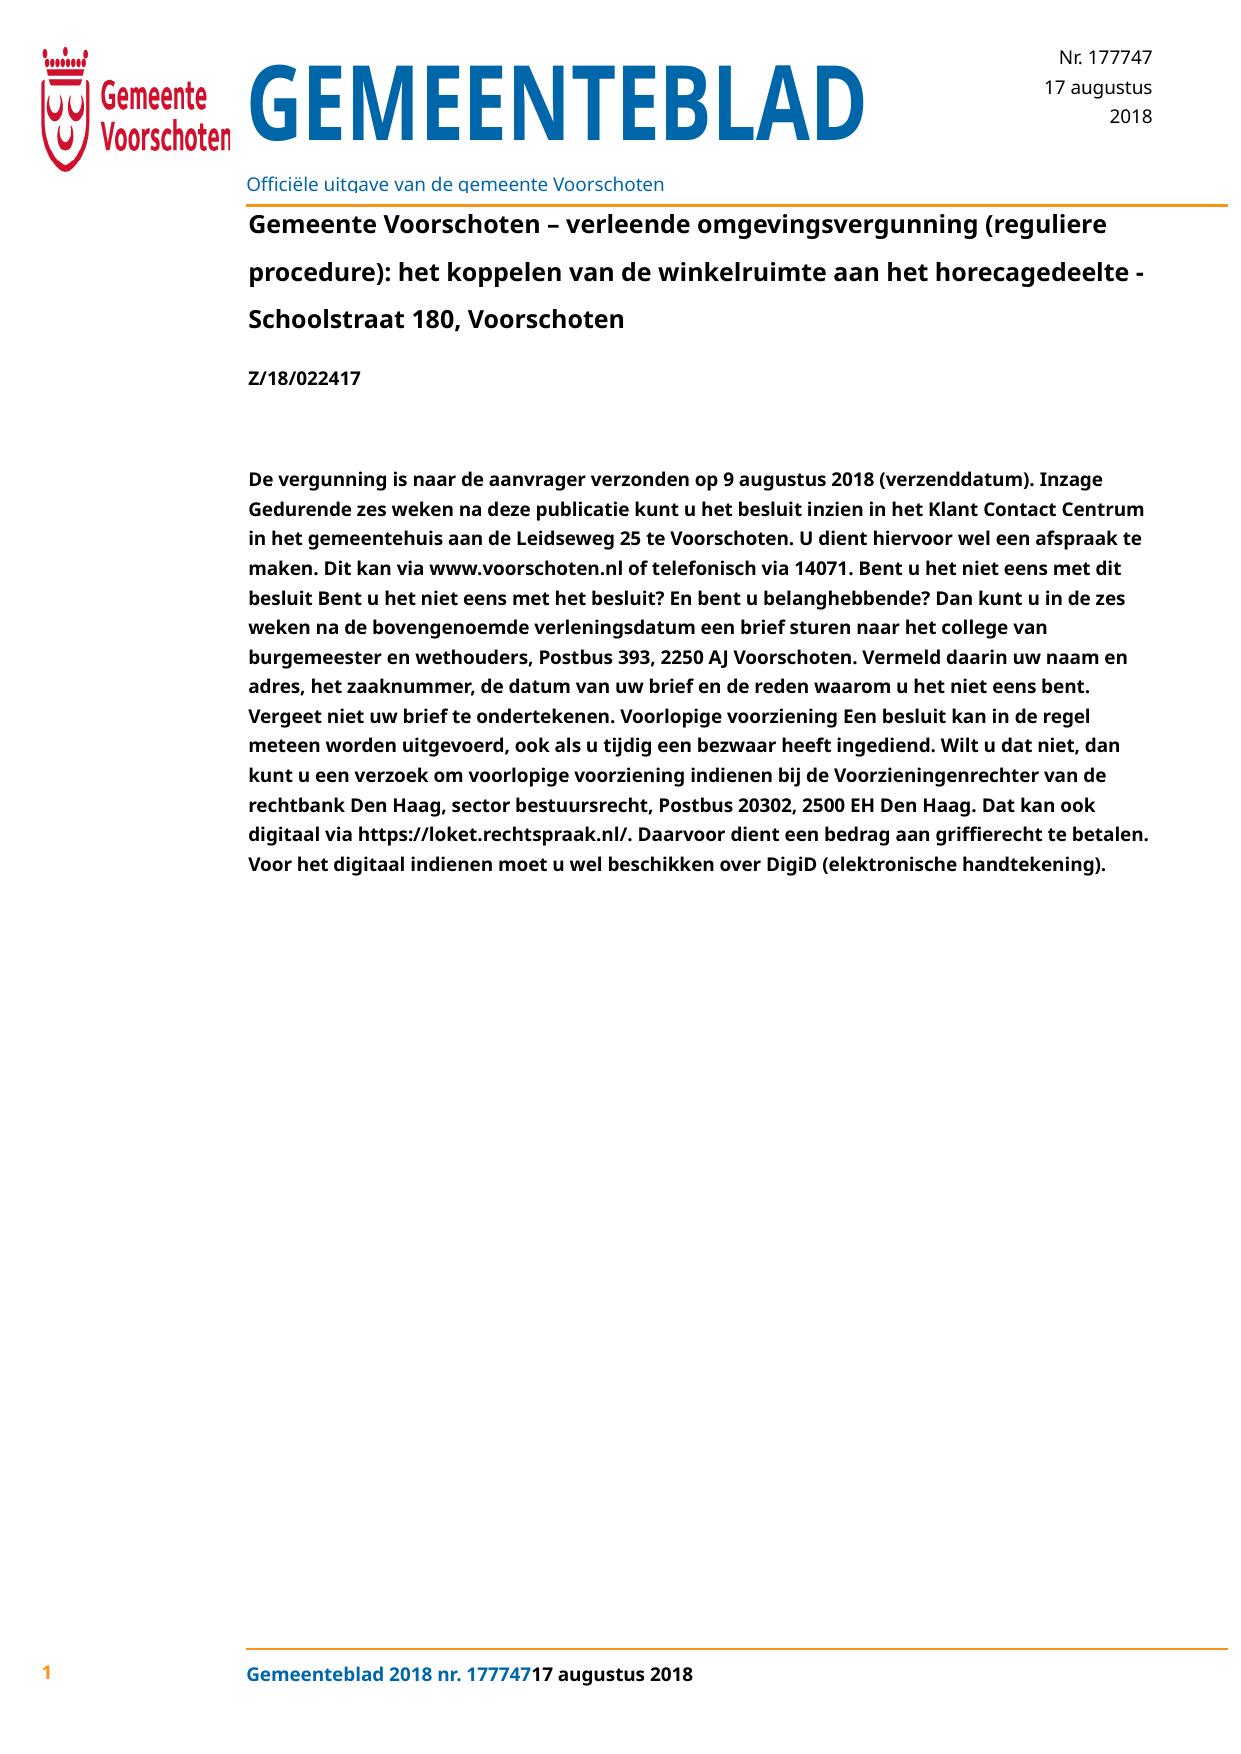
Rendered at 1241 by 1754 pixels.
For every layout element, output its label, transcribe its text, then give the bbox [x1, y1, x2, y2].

text Z/18/022417 [248, 366, 1152, 391]
picture [41, 47, 231, 172]
text De vergunning is naar de aanvrager verzonden op 9 augustus 2018 (verzenddatum). Inzage Gedurende zes weken na deze publicatie kunt u het besluit inzien in het Klant Contact Centrum in het gemeentehuis aan de Leidseweg 25 te Voorschoten. U dient hiervoor wel een afspraak te maken. Dit kan via www.voorschoten.nl of telefonisch via 14071. Bent u het niet eens met dit besluit Bent u het niet eens met het besluit? En bent u belanghebbende? Dan kunt u in de zes weken na de bovengenoemde verleningsdatum een brief sturen naar het college van burgemeester en wethouders, Postbus 393, 2250 AJ Voorschoten. Vermeld daarin uw naam en adres, het zaaknummer, de datum van uw brief en de reden waarom u het niet eens bent. Vergeet niet uw brief te ondertekenen. Voorlopige voorziening Een besluit kan in de regel meteen worden uitgevoerd, ook als u tijdig een bezwaar heeft ingediend. Wilt u dat niet, dan kunt u een verzoek om voorlopige voorziening indienen bij de Voorzieningenrechter van de rechtbank Den Haag, sector bestuursrecht, Postbus 20302, 2500 EH Den Haag. Dat kan ook digitaal via https://loket.rechtspraak.nl/. Daarvoor dient een bedrag aan griffierecht te betalen. Voor het digitaal indienen moet u wel beschikken over DigiD (elektronische handtekening). [248, 466, 1152, 877]
text Gemeente Voorschoten – verleende omgevingsvergunning (reguliere procedure): het koppelen van de winkelruimte aan het horecagedeelte - Schoolstraat 180, Voorschoten [248, 207, 1152, 336]
